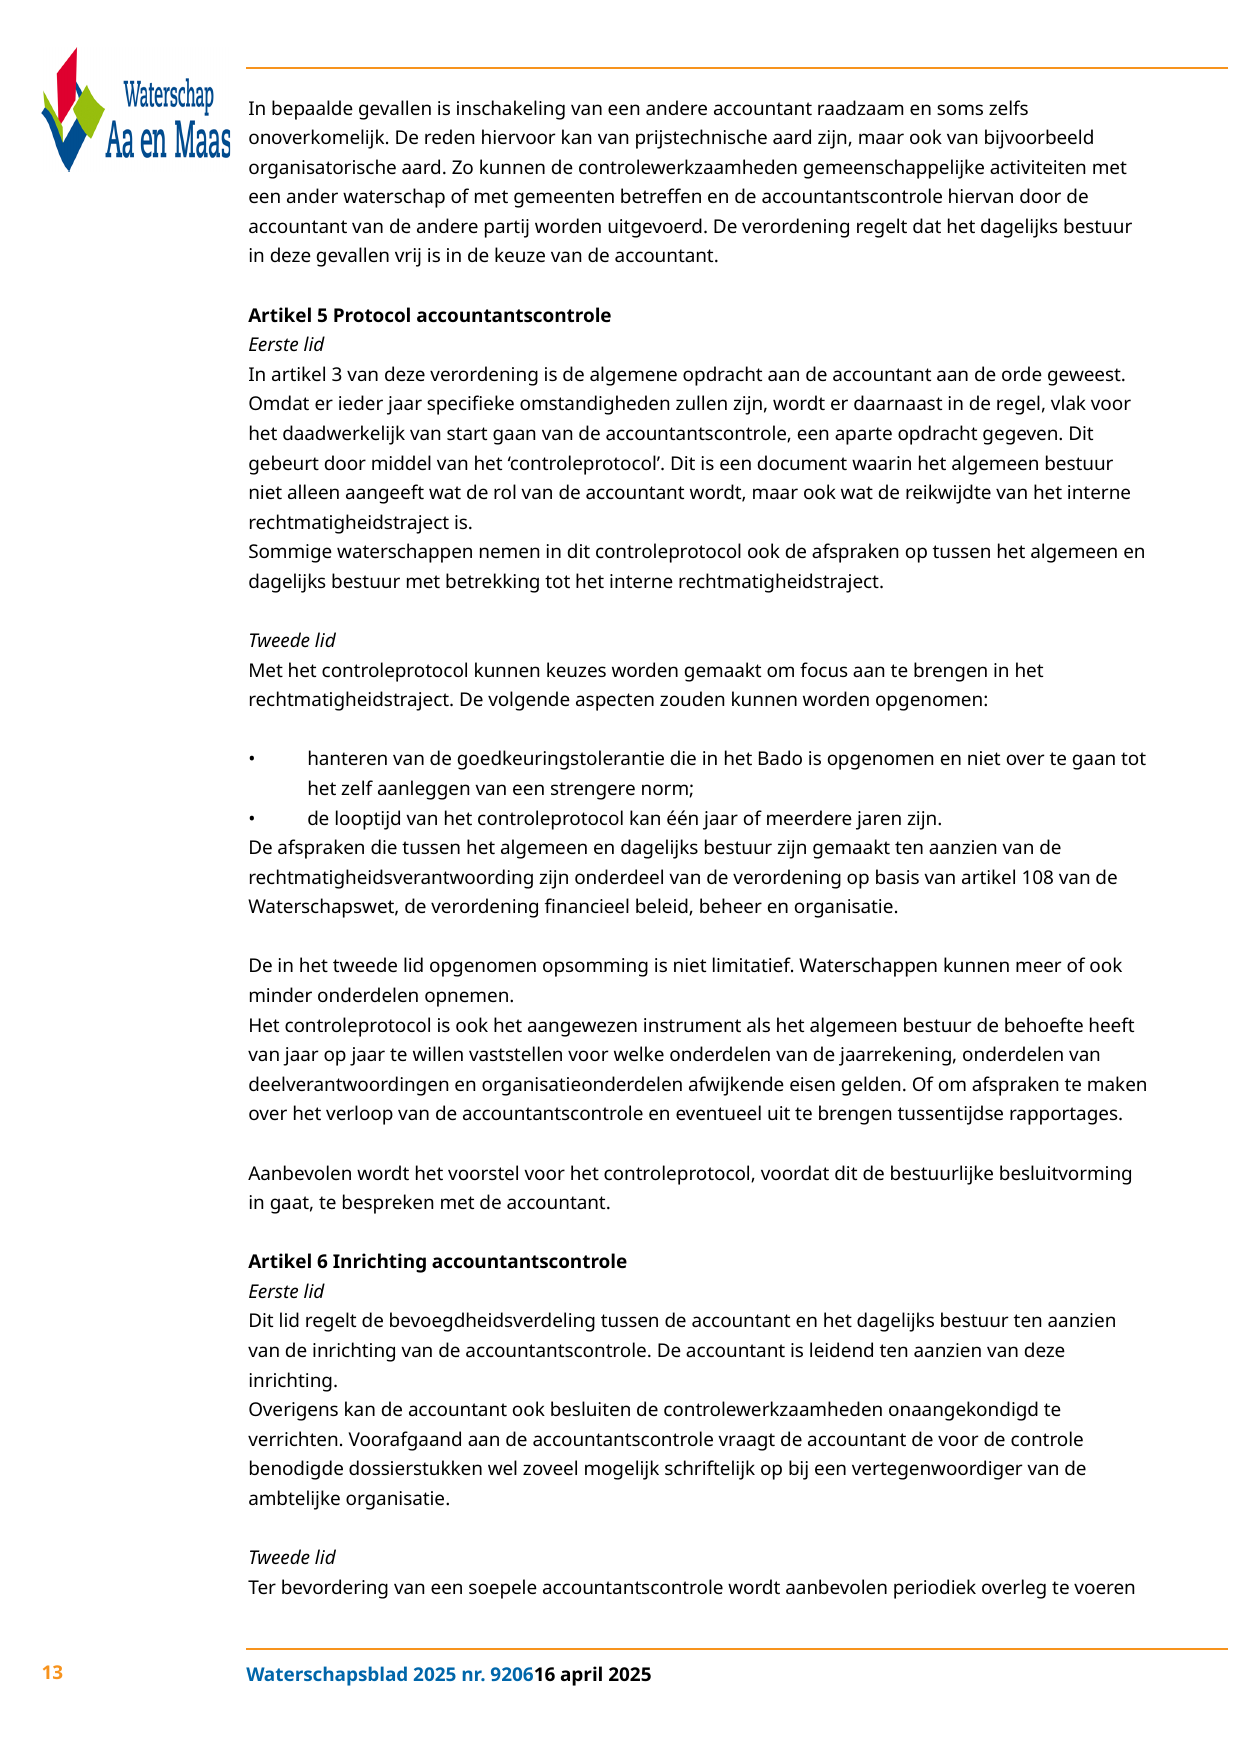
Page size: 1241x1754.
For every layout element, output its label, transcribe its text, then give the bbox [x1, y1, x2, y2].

text Artikel 5 Protocol accountantscontrole [248, 302, 1152, 328]
text Eerste lid [248, 1278, 1152, 1304]
list hanteren van de goedkeuringstolerantie die in het Bado is opgenomen en niet over te gaan tot het zelf aanleggen van een strengere norm; [248, 746, 1152, 801]
text Artikel 6 Inrichting accountantscontrole [248, 1248, 1152, 1274]
text Het controleprotocol is ook het aangewezen instrument als het algemeen bestuur de behoefte heeft van jaar op jaar te willen vaststellen voor welke onderdelen van de jaarrekening, onderdelen van deelverantwoordingen en organisatieonderdelen afwijkende eisen gelden. Of om afspraken te maken over het verloop van de accountantscontrole en eventueel uit te brengen tussentijdse rapportages. [248, 1012, 1152, 1126]
text Aanbevolen wordt het voorstel voor het controleprotocol, voordat dit de bestuurlijke besluitvorming in gaat, te bespreken met de accountant. [248, 1160, 1152, 1215]
text Tweede lid [248, 1544, 1152, 1570]
text Sommige waterschappen nemen in dit controleprotocol ook de afspraken op tussen het algemeen en dagelijks bestuur met betrekking tot het interne rechtmatigheidstraject. [248, 538, 1152, 594]
text In bepaalde gevallen is inschakeling van een andere accountant raadzaam en soms zelfs onoverkomelijk. De reden hiervoor kan van prijstechnische aard zijn, maar ook van bijvoorbeeld organisatorische aard. Zo kunnen de controlewerkzaamheden gemeenschappelijke activiteiten met een ander waterschap of met gemeenten betreffen en de accountantscontrole hiervan door de accountant van de andere partij worden uitgevoerd. De verordening regelt dat het dagelijks bestuur in deze gevallen vrij is in de keuze van de accountant. [248, 95, 1152, 268]
text Tweede lid [248, 627, 1152, 653]
text Overigens kan de accountant ook besluiten de controlewerkzaamheden onaangekondigd te verrichten. Voorafgaand aan de accountantscontrole vraagt de accountant de voor de controle benodigde dossierstukken wel zoveel mogelijk schriftelijk op bij een vertegenwoordiger van de ambtelijke organisatie. [248, 1396, 1152, 1511]
text De in het tweede lid opgenomen opsomming is niet limitatief. Waterschappen kunnen meer of ook minder onderdelen opnemen. [248, 953, 1152, 1008]
text Dit lid regelt de bevoegdheidsverdeling tussen de accountant en het dagelijks bestuur ten aanzien van de inrichting van de accountantscontrole. De accountant is leidend ten aanzien van deze inrichting. [248, 1308, 1152, 1393]
text Eerste lid [248, 331, 1152, 357]
text In artikel 3 van deze verordening is de algemene opdracht aan de accountant aan de orde geweest. Omdat er ieder jaar specifieke omstandigheden zullen zijn, wordt er daarnaast in de regel, vlak voor het daadwerkelijk van start gaan van de accountantscontrole, een aparte opdracht gegeven. Dit gebeurt door middel van het ‘controleprotocol’. Dit is een document waarin het algemeen bestuur niet alleen aangeeft wat de rol van de accountant wordt, maar ook wat de reikwijdte van het interne rechtmatigheidstraject is. [248, 361, 1152, 535]
text De afspraken die tussen het algemeen en dagelijks bestuur zijn gemaakt ten aanzien van de rechtmatigheidsverantwoording zijn onderdeel van de verordening op basis van artikel 108 van de Waterschapswet, de verordening financieel beleid, beheer en organisatie. [248, 834, 1152, 919]
text Ter bevordering van een soepele accountantscontrole wordt aanbevolen periodiek overleg te voeren [248, 1574, 1152, 1600]
list de looptijd van het controleprotocol kan één jaar of meerdere jaren zijn. [248, 805, 1152, 831]
text Met het controleprotocol kunnen keuzes worden gemaakt om focus aan te brengen in het rechtmatigheidstraject. De volgende aspecten zouden kunnen worden opgenomen: [248, 657, 1152, 712]
picture [41, 47, 231, 172]
